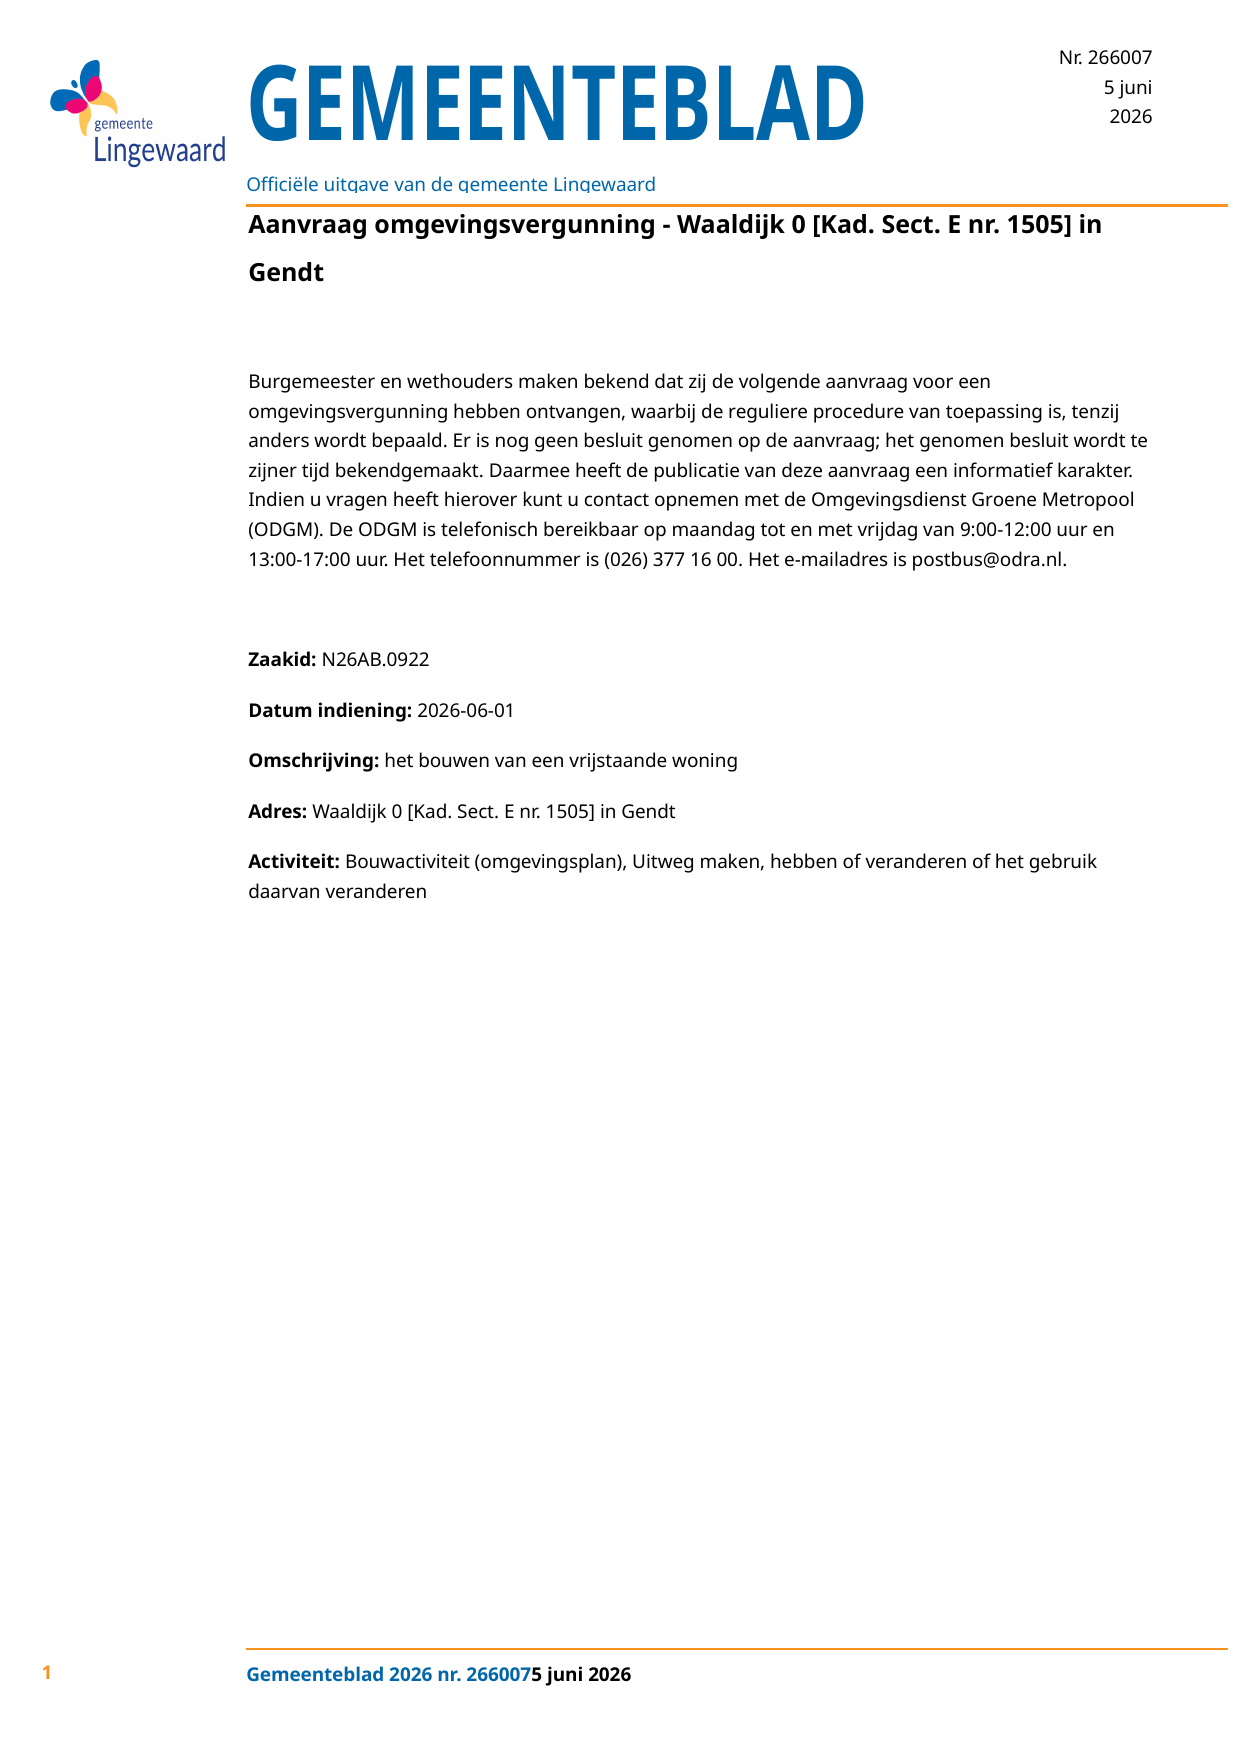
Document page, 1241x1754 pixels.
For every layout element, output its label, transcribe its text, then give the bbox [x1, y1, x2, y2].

text Aanvraag omgevingsvergunning - Waaldijk 0 [Kad. Sect. E nr. 1505] in Gendt [248, 207, 1152, 288]
text Omschrijving: het bouwen van een vrijstaande woning [248, 747, 1152, 773]
text Datum indiening: 2026-06-01 [248, 697, 1152, 723]
text Activiteit: Bouwactiviteit (omgevingsplan), Uitweg maken, hebben of veranderen of het gebruik daarvan veranderen [248, 848, 1152, 904]
text Burgemeester en wethouders maken bekend dat zij de volgende aanvraag voor een omgevingsvergunning hebben ontvangen, waarbij de reguliere procedure van toepassing is, tenzij anders wordt bepaald. Er is nog geen besluit genomen op de aanvraag; het genomen besluit wordt te zijner tijd bekendgemaakt. Daarmee heeft de publicatie van deze aanvraag een informatief karakter. Indien u vragen heeft hierover kunt u contact opnemen met de Omgevingsdienst Groene Metropool (ODGM). De ODGM is telefonisch bereikbaar op maandag tot en met vrijdag van 9:00-12:00 uur en 13:00-17:00 uur. Het telefoonnummer is (026) 377 16 00. Het e-mailadres is postbus@odra.nl. [248, 368, 1152, 572]
text Zaakid: N26AB.0922 [248, 647, 1152, 672]
text Adres: Waaldijk 0 [Kad. Sect. E nr. 1505] in Gendt [248, 798, 1152, 824]
picture [41, 47, 231, 172]
